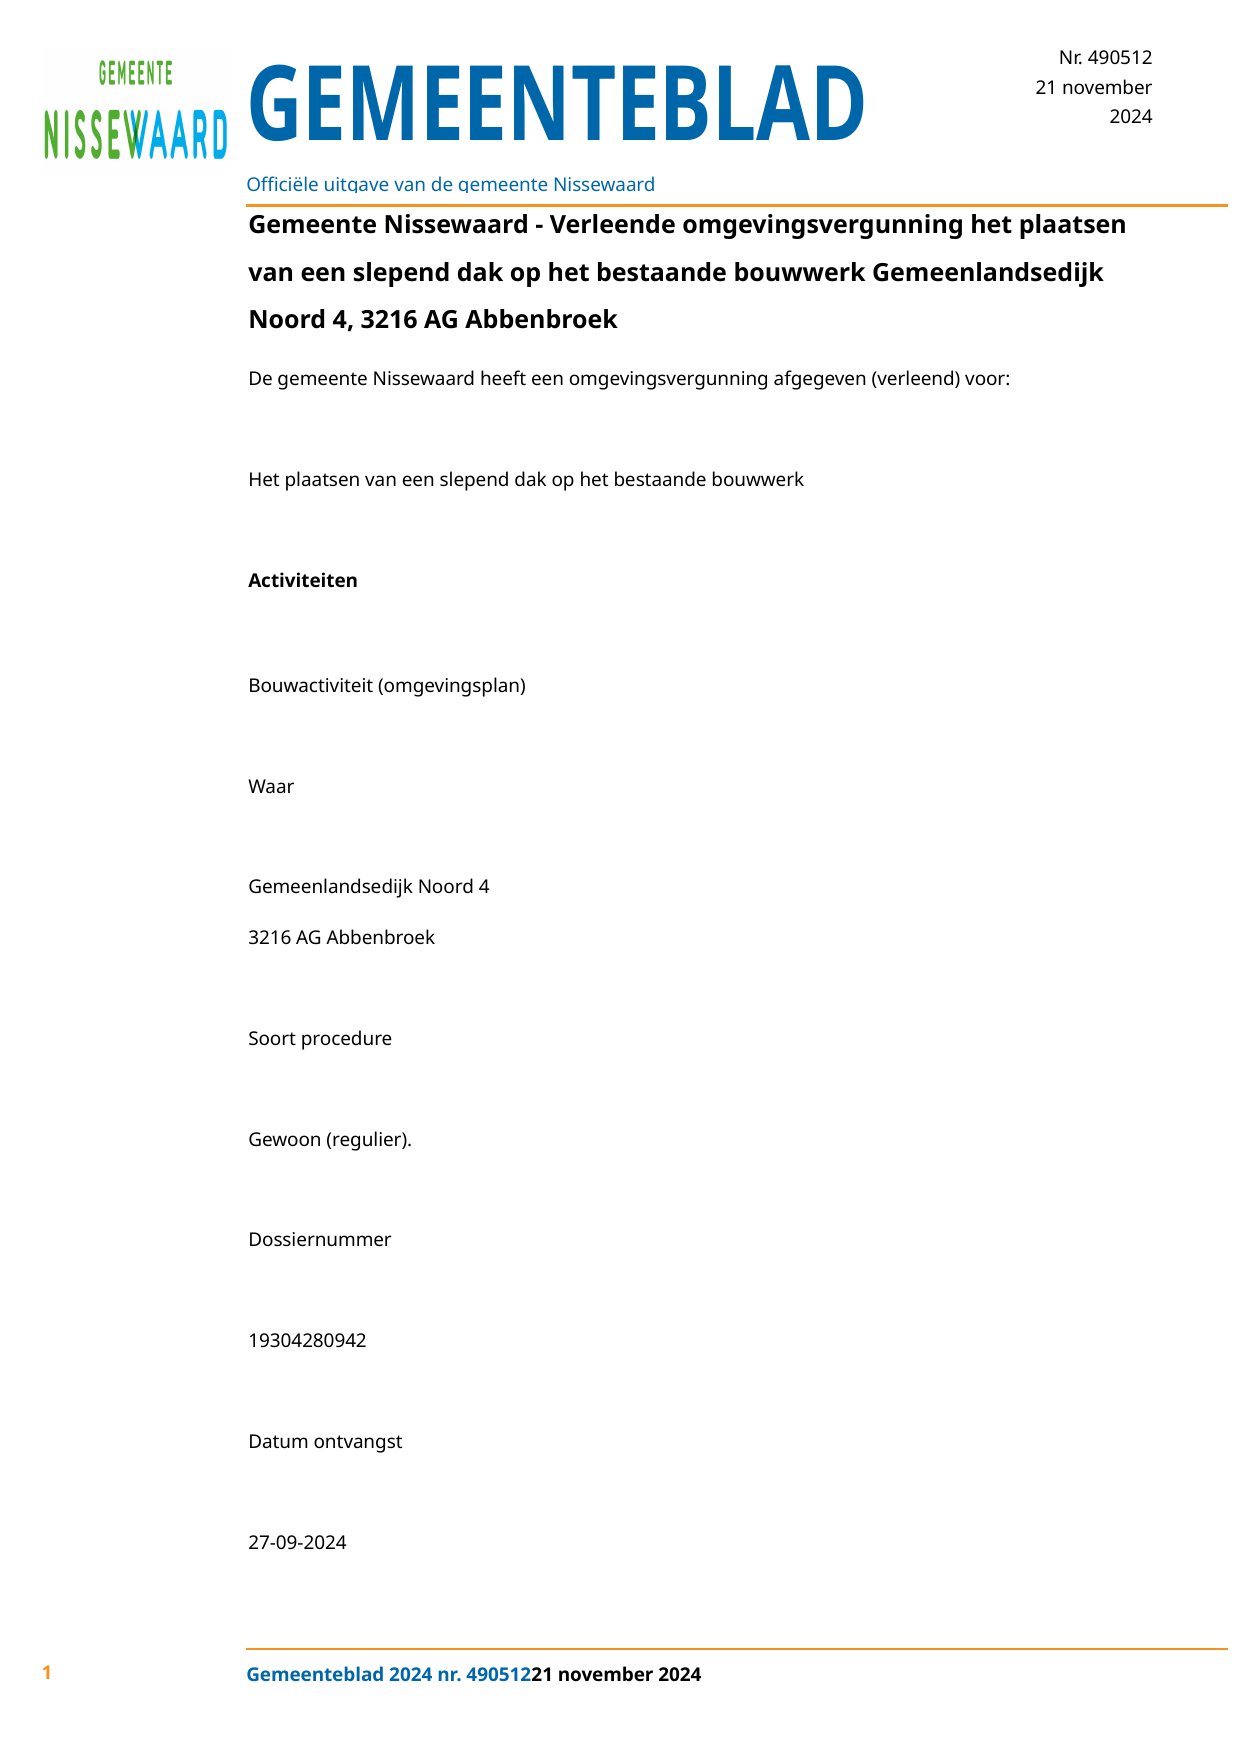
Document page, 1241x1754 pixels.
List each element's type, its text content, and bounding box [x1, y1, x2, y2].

text Datum ontvangst [248, 1428, 1152, 1454]
text Het plaatsen van een slepend dak op het bestaande bouwwerk [248, 466, 1152, 492]
text ﻿ [248, 618, 1152, 647]
text 27-09-2024 [248, 1529, 1152, 1555]
text De gemeente Nissewaard heeft een omgevingsvergunning afgegeven (verleend) voor: [248, 366, 1152, 391]
text 3216 AG Abbenbroek [248, 924, 1152, 950]
text Gemeente Nissewaard - Verleende omgevingsvergunning het plaatsen van een slepend dak op het bestaande bouwwerk Gemeenlandsedijk Noord 4, 3216 AG Abbenbroek [248, 207, 1152, 336]
text Gemeenlandsedijk Noord 4 [248, 874, 1152, 899]
text Activiteiten [248, 567, 1152, 593]
text Dossiernummer [248, 1227, 1152, 1252]
text Bouwactiviteit (omgevingsplan) [248, 672, 1152, 698]
picture [41, 47, 231, 172]
text Gewoon (regulier). [248, 1126, 1152, 1151]
text Waar [248, 773, 1152, 798]
text 19304280942 [248, 1327, 1152, 1353]
text Soort procedure [248, 1025, 1152, 1051]
